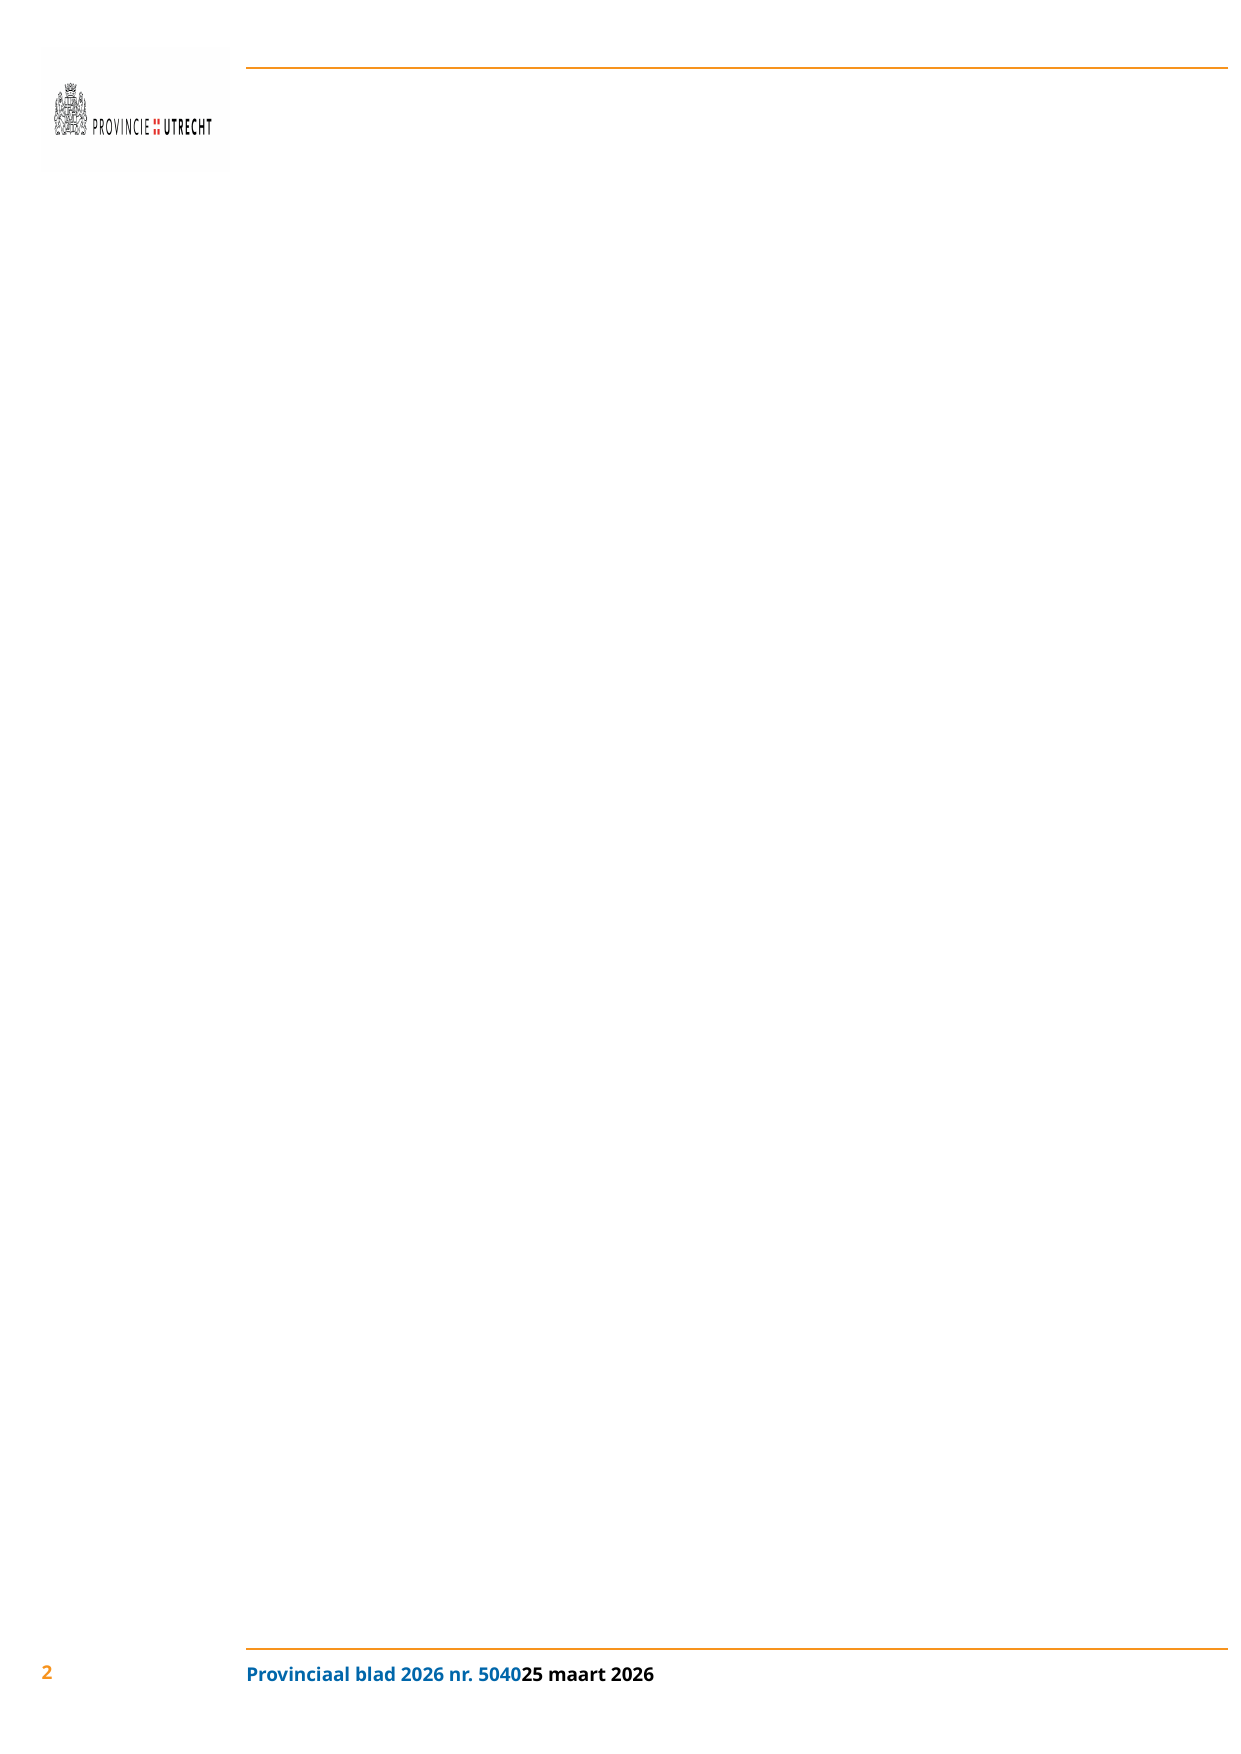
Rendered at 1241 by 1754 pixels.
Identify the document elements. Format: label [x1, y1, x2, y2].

picture [41, 47, 231, 172]
